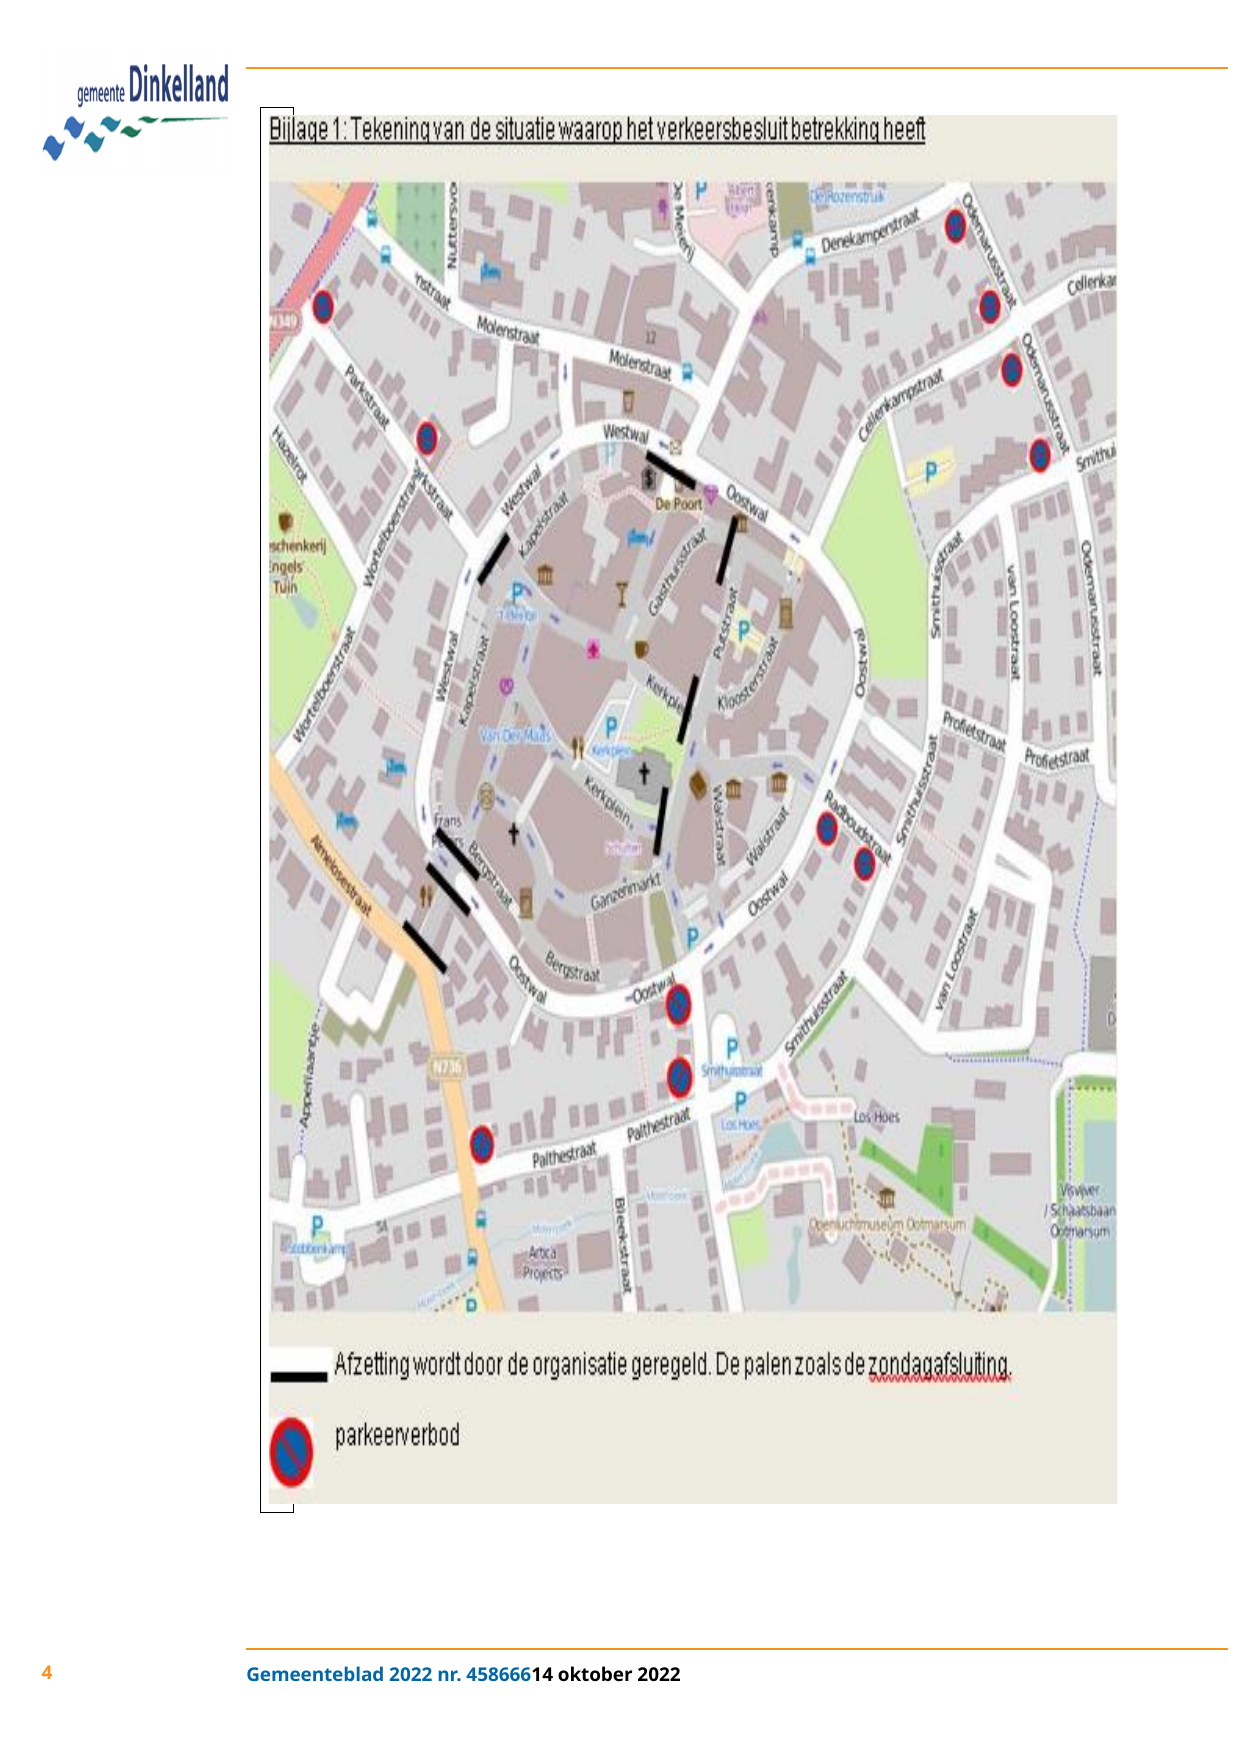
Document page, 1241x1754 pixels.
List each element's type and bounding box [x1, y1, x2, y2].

picture [41, 47, 231, 172]
picture [268, 115, 1118, 1504]
